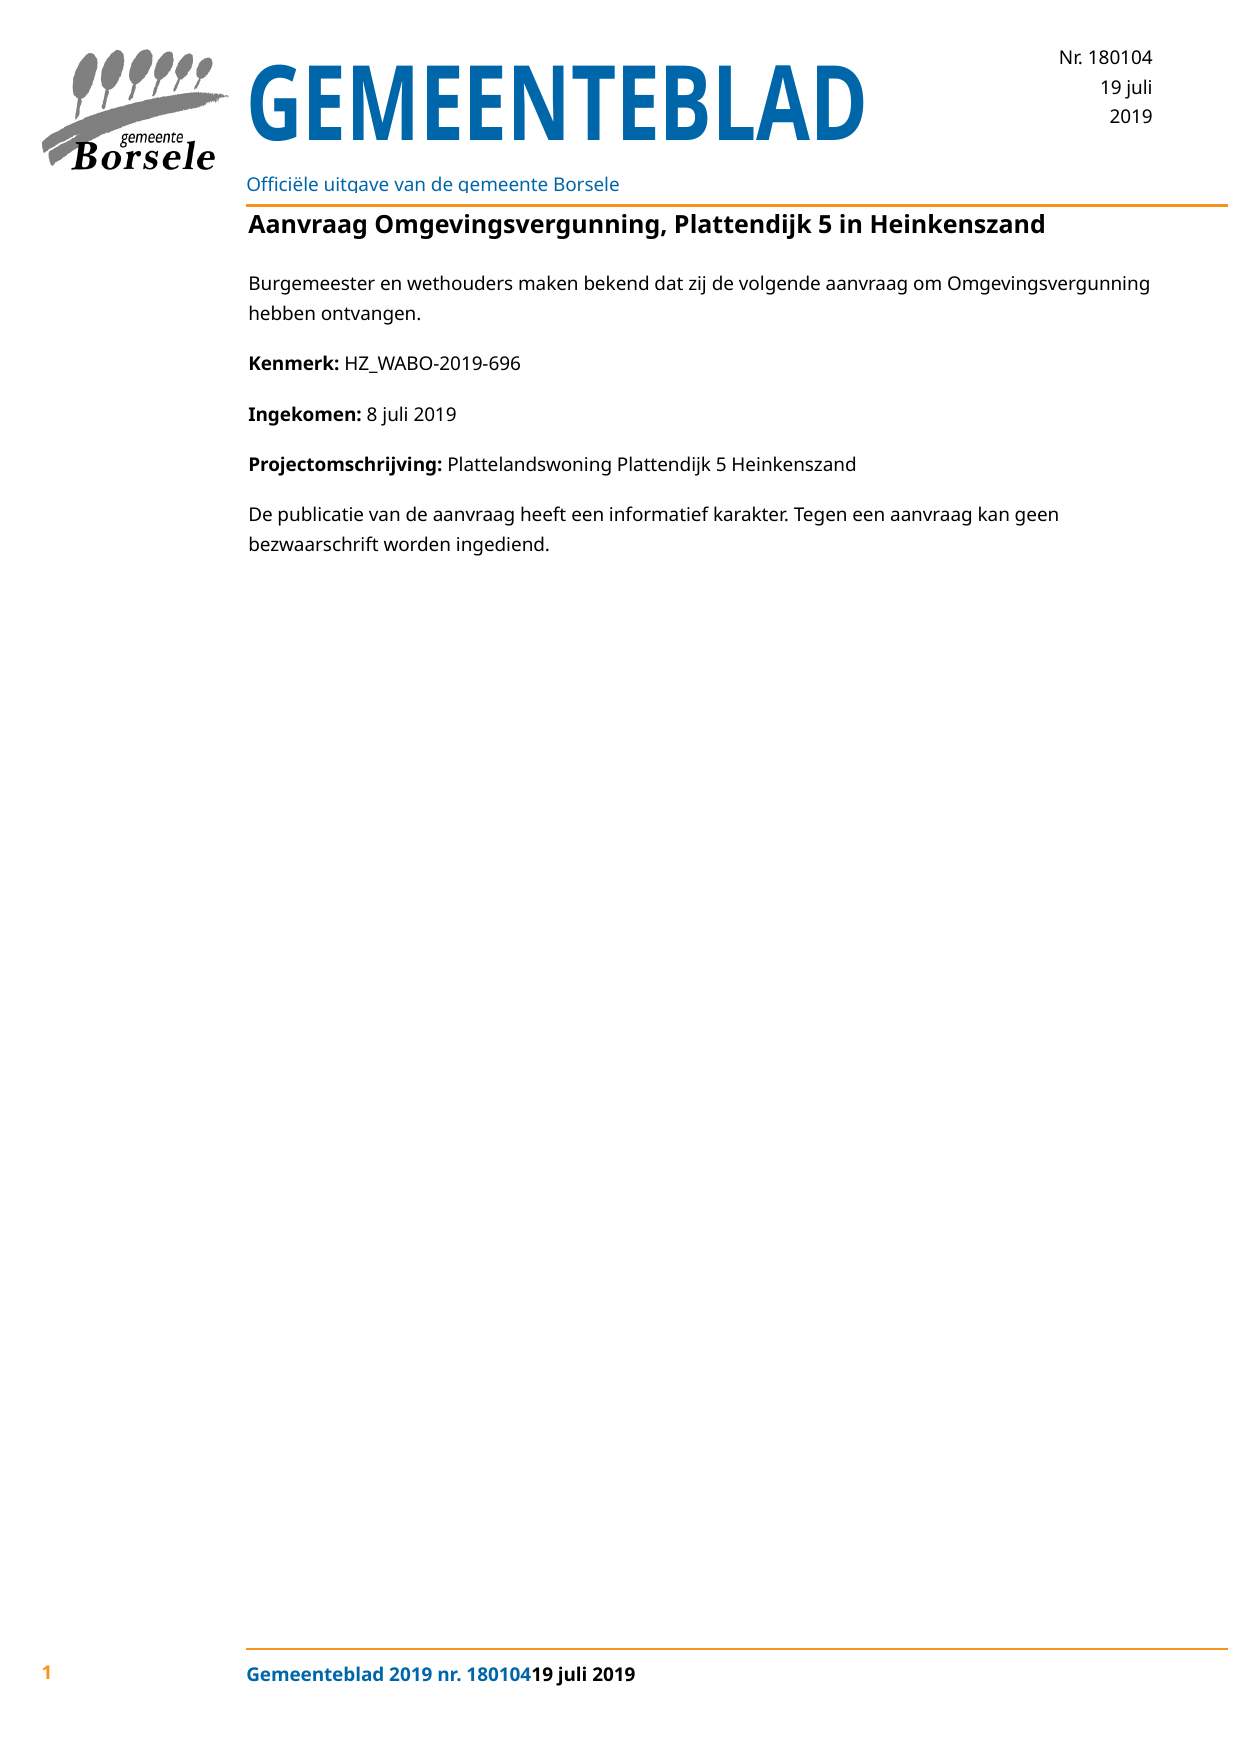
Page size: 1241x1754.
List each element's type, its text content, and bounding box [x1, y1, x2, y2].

text Projectomschrijving: Plattelandswoning Plattendijk 5 Heinkenszand [248, 451, 1152, 477]
picture [41, 47, 231, 172]
text Ingekomen: 8 juli 2019 [248, 401, 1152, 426]
text Kenmerk: HZ_WABO-2019-696 [248, 350, 1152, 376]
text Aanvraag Omgevingsvergunning, Plattendijk 5 in Heinkenszand [248, 207, 1152, 241]
text Burgemeester en wethouders maken bekend dat zij de volgende aanvraag om Omgevingsvergunning hebben ontvangen. [248, 270, 1152, 326]
text De publicatie van de aanvraag heeft een informatief karakter. Tegen een aanvraag kan geen bezwaarschrift worden ingediend. [248, 502, 1152, 557]
